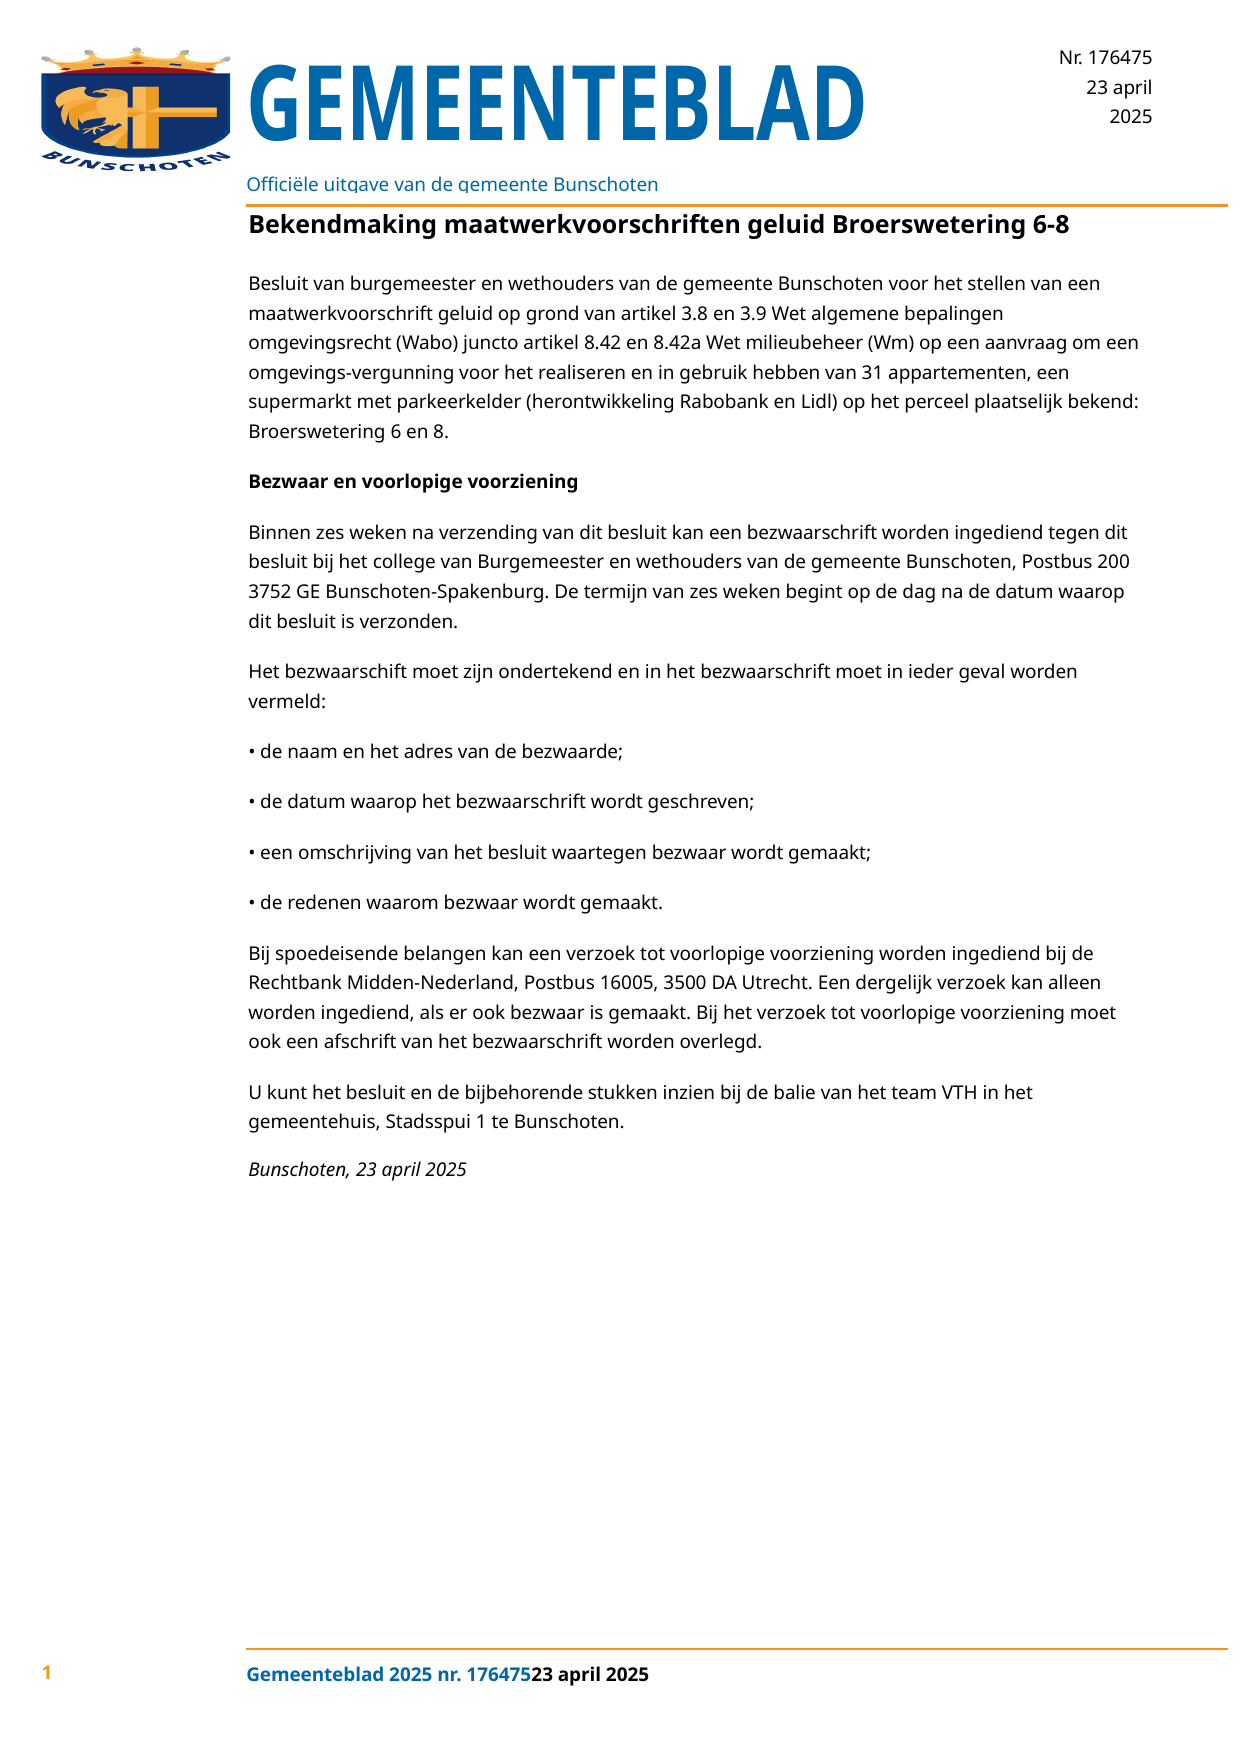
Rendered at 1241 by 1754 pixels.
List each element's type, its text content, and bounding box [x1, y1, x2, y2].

text Bij spoedeisende belangen kan een verzoek tot voorlopige voorziening worden ingediend bij de Rechtbank Midden-Nederland, Postbus 16005, 3500 DA Utrecht. Een dergelijk verzoek kan alleen worden ingediend, als er ook bezwaar is gemaakt. Bij het verzoek tot voorlopige voorziening moet ook een afschrift van het bezwaarschrift worden overlegd. [248, 940, 1152, 1054]
text Bekendmaking maatwerkvoorschriften geluid Broerswetering 6-8 [248, 207, 1152, 241]
picture [41, 47, 231, 172]
text Besluit van burgemeester en wethouders van de gemeente Bunschoten voor het stellen van een maatwerkvoorschrift geluid op grond van artikel 3.8 en 3.9 Wet algemene bepalingen omgevingsrecht (Wabo) juncto artikel 8.42 en 8.42a Wet milieubeheer (Wm) op een aanvraag om een omgevings-vergunning voor het realiseren en in gebruik hebben van 31 appartementen, een supermarkt met parkeerkelder (herontwikkeling Rabobank en Lidl) op het perceel plaatselijk bekend: Broerswetering 6 en 8. [248, 270, 1152, 444]
text • de datum waarop het bezwaarschrift wordt geschreven; [248, 789, 1152, 814]
text Bezwaar en voorlopige voorziening [248, 469, 1152, 494]
text U kunt het besluit en de bijbehorende stukken inzien bij de balie van het team VTH in het gemeentehuis, Stadsspui 1 te Bunschoten. [248, 1079, 1152, 1134]
text Het bezwaarschift moet zijn ondertekend en in het bezwaarschrift moet in ieder geval worden vermeld: [248, 658, 1152, 713]
text • een omschrijving van het besluit waartegen bezwaar wordt gemaakt; [248, 839, 1152, 865]
text • de redenen waarom bezwaar wordt gemaakt. [248, 889, 1152, 915]
text Binnen zes weken na verzending van dit besluit kan een bezwaarschrift worden ingediend tegen dit besluit bij het college van Burgemeester en wethouders van de gemeente Bunschoten, Postbus 200 3752 GE Bunschoten-Spakenburg. De termijn van zes weken begint op de dag na de datum waarop dit besluit is verzonden. [248, 519, 1152, 633]
text Bunschoten, 23 april 2025 [248, 1156, 1152, 1182]
text • de naam en het adres van de bezwaarde; [248, 738, 1152, 764]
